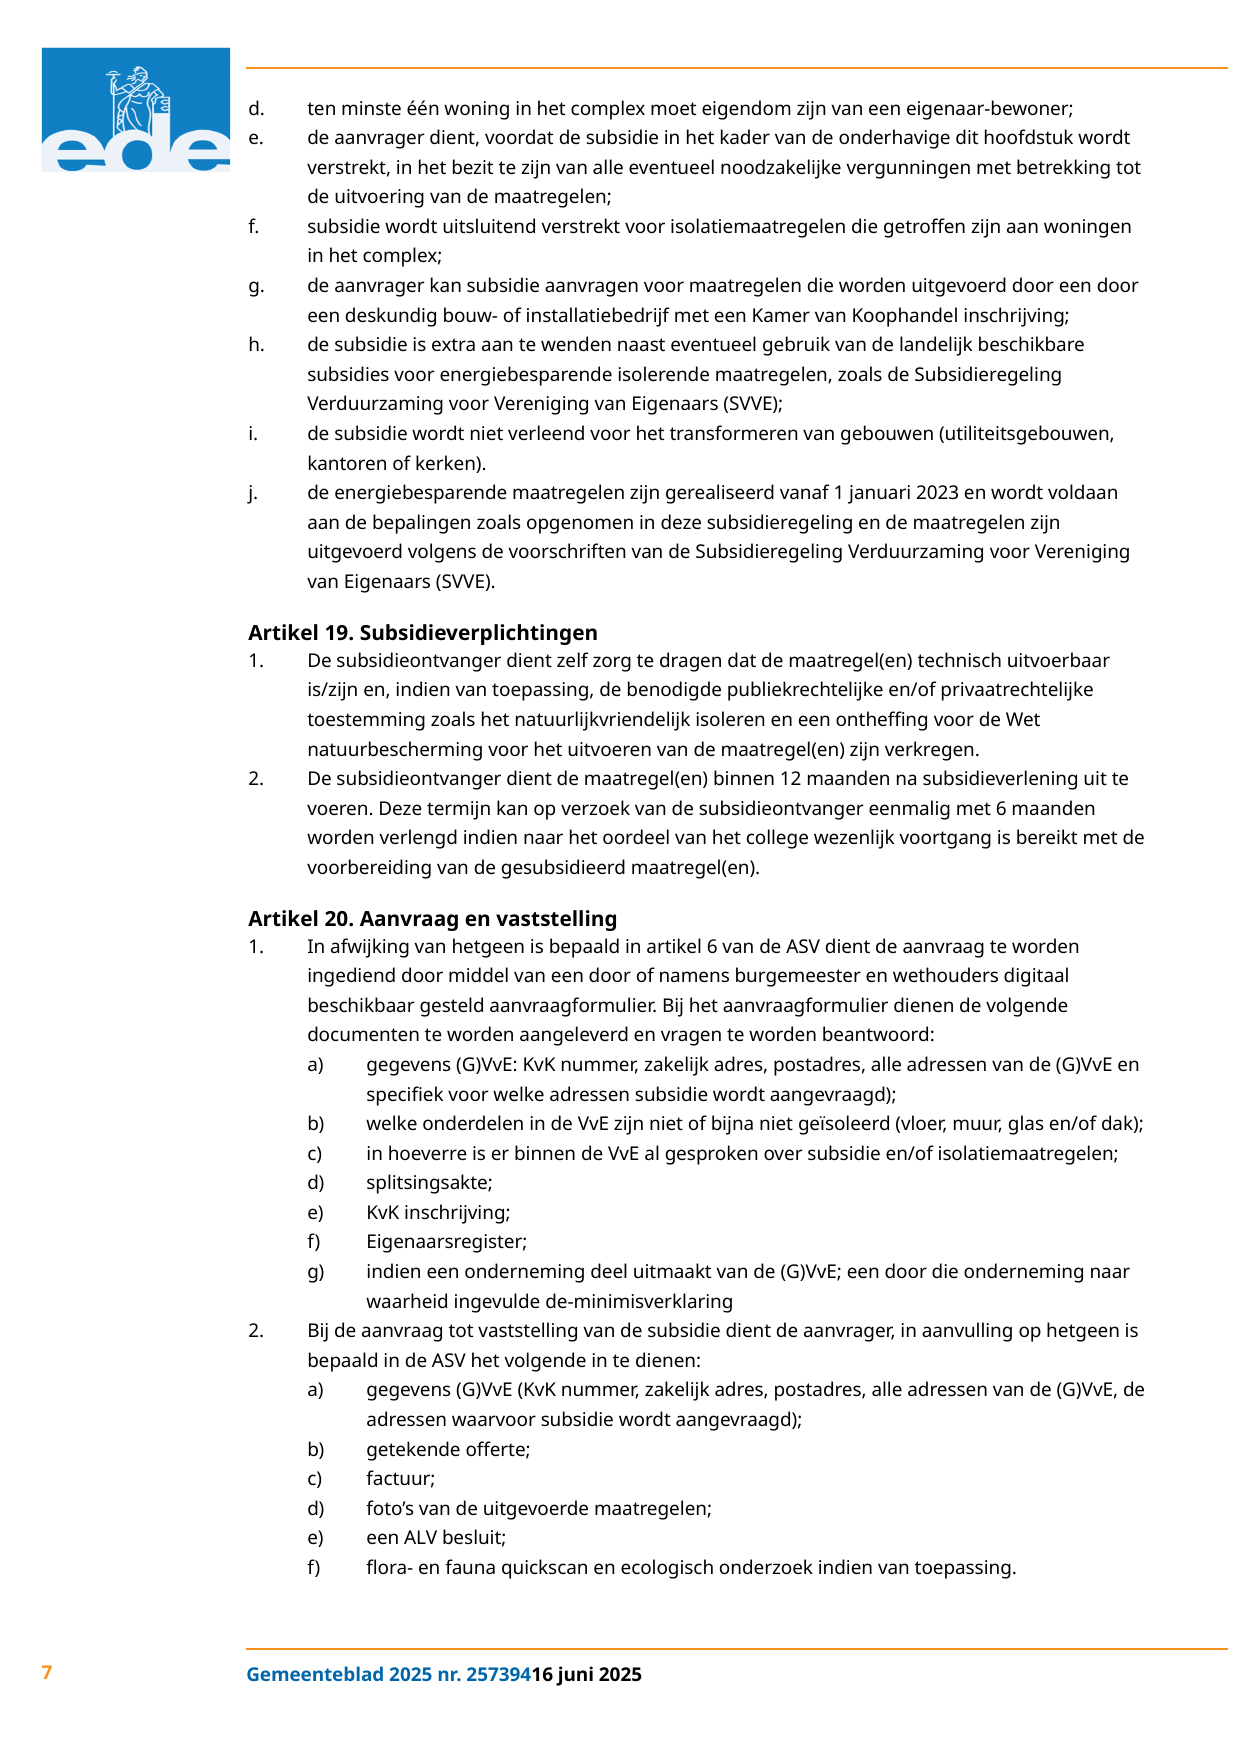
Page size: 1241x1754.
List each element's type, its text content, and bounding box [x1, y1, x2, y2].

list De subsidieontvanger dient de maatregel(en) binnen 12 maanden na subsidieverlening uit te voeren. Deze termijn kan op verzoek van de subsidieontvanger eenmalig met 6 maanden worden verlengd indien naar het oordeel van het college wezenlijk voortgang is bereikt met de voorbereiding van de gesubsidieerd maatregel(en). [248, 765, 1152, 880]
list welke onderdelen in de VvE zijn niet of bijna niet geïsoleerd (vloer, muur, glas en/of dak); [307, 1110, 1152, 1136]
list splitsingsakte; [307, 1169, 1152, 1195]
list De subsidieontvanger dient zelf zorg te dragen dat de maatregel(en) technisch uitvoerbaar is/zijn en, indien van toepassing, de benodigde publiekrechtelijke en/of privaatrechtelijke toestemming zoals het natuurlijkvriendelijk isoleren en een ontheffing voor de Wet natuurbescherming voor het uitvoeren van de maatregel(en) zijn verkregen. [248, 647, 1152, 761]
list een ALV besluit; [307, 1524, 1152, 1550]
list de aanvrager kan subsidie aanvragen voor maatregelen die worden uitgevoerd door een door een deskundig bouw- of installatiebedrijf met een Kamer van Koophandel inschrijving; [248, 272, 1152, 328]
list de aanvrager dient, voordat de subsidie in het kader van de onderhavige dit hoofdstuk wordt verstrekt, in het bezit te zijn van alle eventueel noodzakelijke vergunningen met betrekking tot de uitvoering van de maatregelen; [248, 124, 1152, 209]
list gegevens (G)VvE (KvK nummer, zakelijk adres, postadres, alle adressen van de (G)VvE, de adressen waarvoor subsidie wordt aangevraagd); [307, 1377, 1152, 1432]
list ten minste één woning in het complex moet eigendom zijn van een eigenaar-bewoner; [248, 95, 1152, 121]
list Bij de aanvraag tot vaststelling van de subsidie dient de aanvrager, in aanvulling op hetgeen is bepaald in de ASV het volgende in te dienen: [248, 1317, 1152, 1373]
list In afwijking van hetgeen is bepaald in artikel 6 van de ASV dient de aanvraag te worden ingediend door middel van een door of namens burgemeester en wethouders digitaal beschikbaar gesteld aanvraagformulier. Bij het aanvraagformulier dienen de volgende documenten te worden aangeleverd en vragen te worden beantwoord: [248, 933, 1152, 1047]
list indien een onderneming deel uitmaakt van de (G)VvE; een door die onderneming naar waarheid ingevulde de-minimisverklaring [307, 1258, 1152, 1314]
list Eigenaarsregister; [307, 1229, 1152, 1254]
list in hoeverre is er binnen de VvE al gesproken over subsidie en/of isolatiemaatregelen; [307, 1140, 1152, 1166]
list de energiebesparende maatregelen zijn gerealiseerd vanaf 1 januari 2023 en wordt voldaan aan de bepalingen zoals opgenomen in deze subsidieregeling en de maatregelen zijn uitgevoerd volgens de voorschriften van de Subsidieregeling Verduurzaming voor Vereniging van Eigenaars (SVVE). [248, 479, 1152, 594]
text Artikel 20. Aanvraag en vaststelling [248, 904, 1152, 933]
picture [41, 47, 231, 172]
text Artikel 19. Subsidieverplichtingen [248, 618, 1152, 647]
list KvK inschrijving; [307, 1199, 1152, 1225]
list de subsidie is extra aan te wenden naast eventueel gebruik van de landelijk beschikbare subsidies voor energiebesparende isolerende maatregelen, zoals de Subsidieregeling Verduurzaming voor Vereniging van Eigenaars (SVVE); [248, 331, 1152, 416]
list foto’s van de uitgevoerde maatregelen; [307, 1495, 1152, 1521]
list gegevens (G)VvE: KvK nummer, zakelijk adres, postadres, alle adressen van de (G)VvE en specifiek voor welke adressen subsidie wordt aangevraagd); [307, 1051, 1152, 1107]
list subsidie wordt uitsluitend verstrekt voor isolatiemaatregelen die getroffen zijn aan woningen in het complex; [248, 213, 1152, 268]
list factuur; [307, 1465, 1152, 1491]
list getekende offerte; [307, 1436, 1152, 1462]
list flora- en fauna quickscan en ecologisch onderzoek indien van toepassing. [307, 1554, 1152, 1580]
list de subsidie wordt niet verleend voor het transformeren van gebouwen (utiliteitsgebouwen, kantoren of kerken). [248, 420, 1152, 476]
